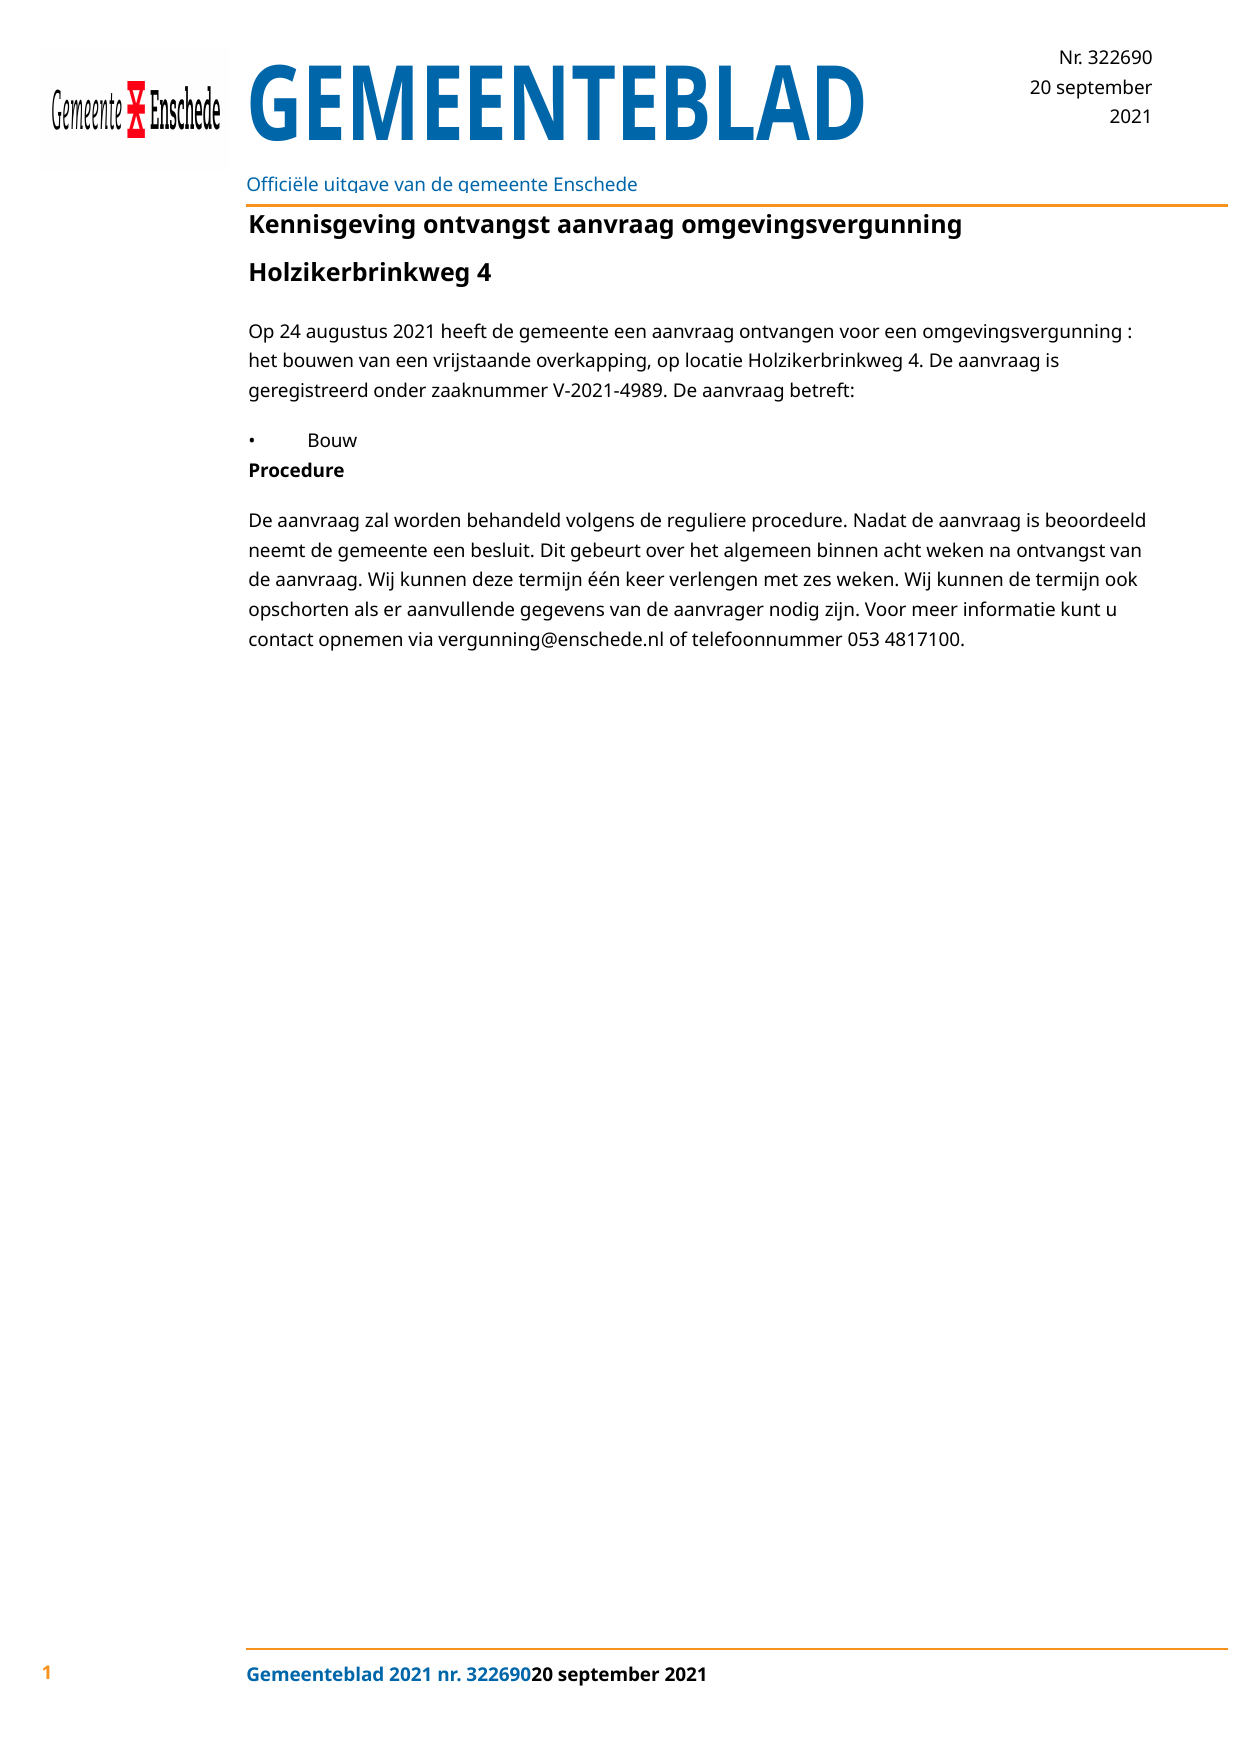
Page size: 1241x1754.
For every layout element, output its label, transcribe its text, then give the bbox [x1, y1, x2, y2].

text Kennisgeving ontvangst aanvraag omgevingsvergunning Holzikerbrinkweg 4 [248, 207, 1152, 288]
text De aanvraag zal worden behandeld volgens de reguliere procedure. Nadat de aanvraag is beoordeeld neemt de gemeente een besluit. Dit gebeurt over het algemeen binnen acht weken na ontvangst van de aanvraag. Wij kunnen deze termijn één keer verlengen met zes weken. Wij kunnen de termijn ook opschorten als er aanvullende gegevens van de aanvrager nodig zijn. Voor meer informatie kunt u contact opnemen via vergunning@enschede.nl of telefoonnummer 053 4817100. [248, 507, 1152, 652]
list Bouw [248, 427, 1152, 453]
text Procedure [248, 457, 1152, 483]
picture [41, 47, 231, 172]
text Op 24 augustus 2021 heeft de gemeente een aanvraag ontvangen voor een omgevingsvergunning : het bouwen van een vrijstaande overkapping, op locatie Holzikerbrinkweg 4. De aanvraag is geregistreerd onder zaaknummer V-2021-4989. De aanvraag betreft: [248, 318, 1152, 403]
